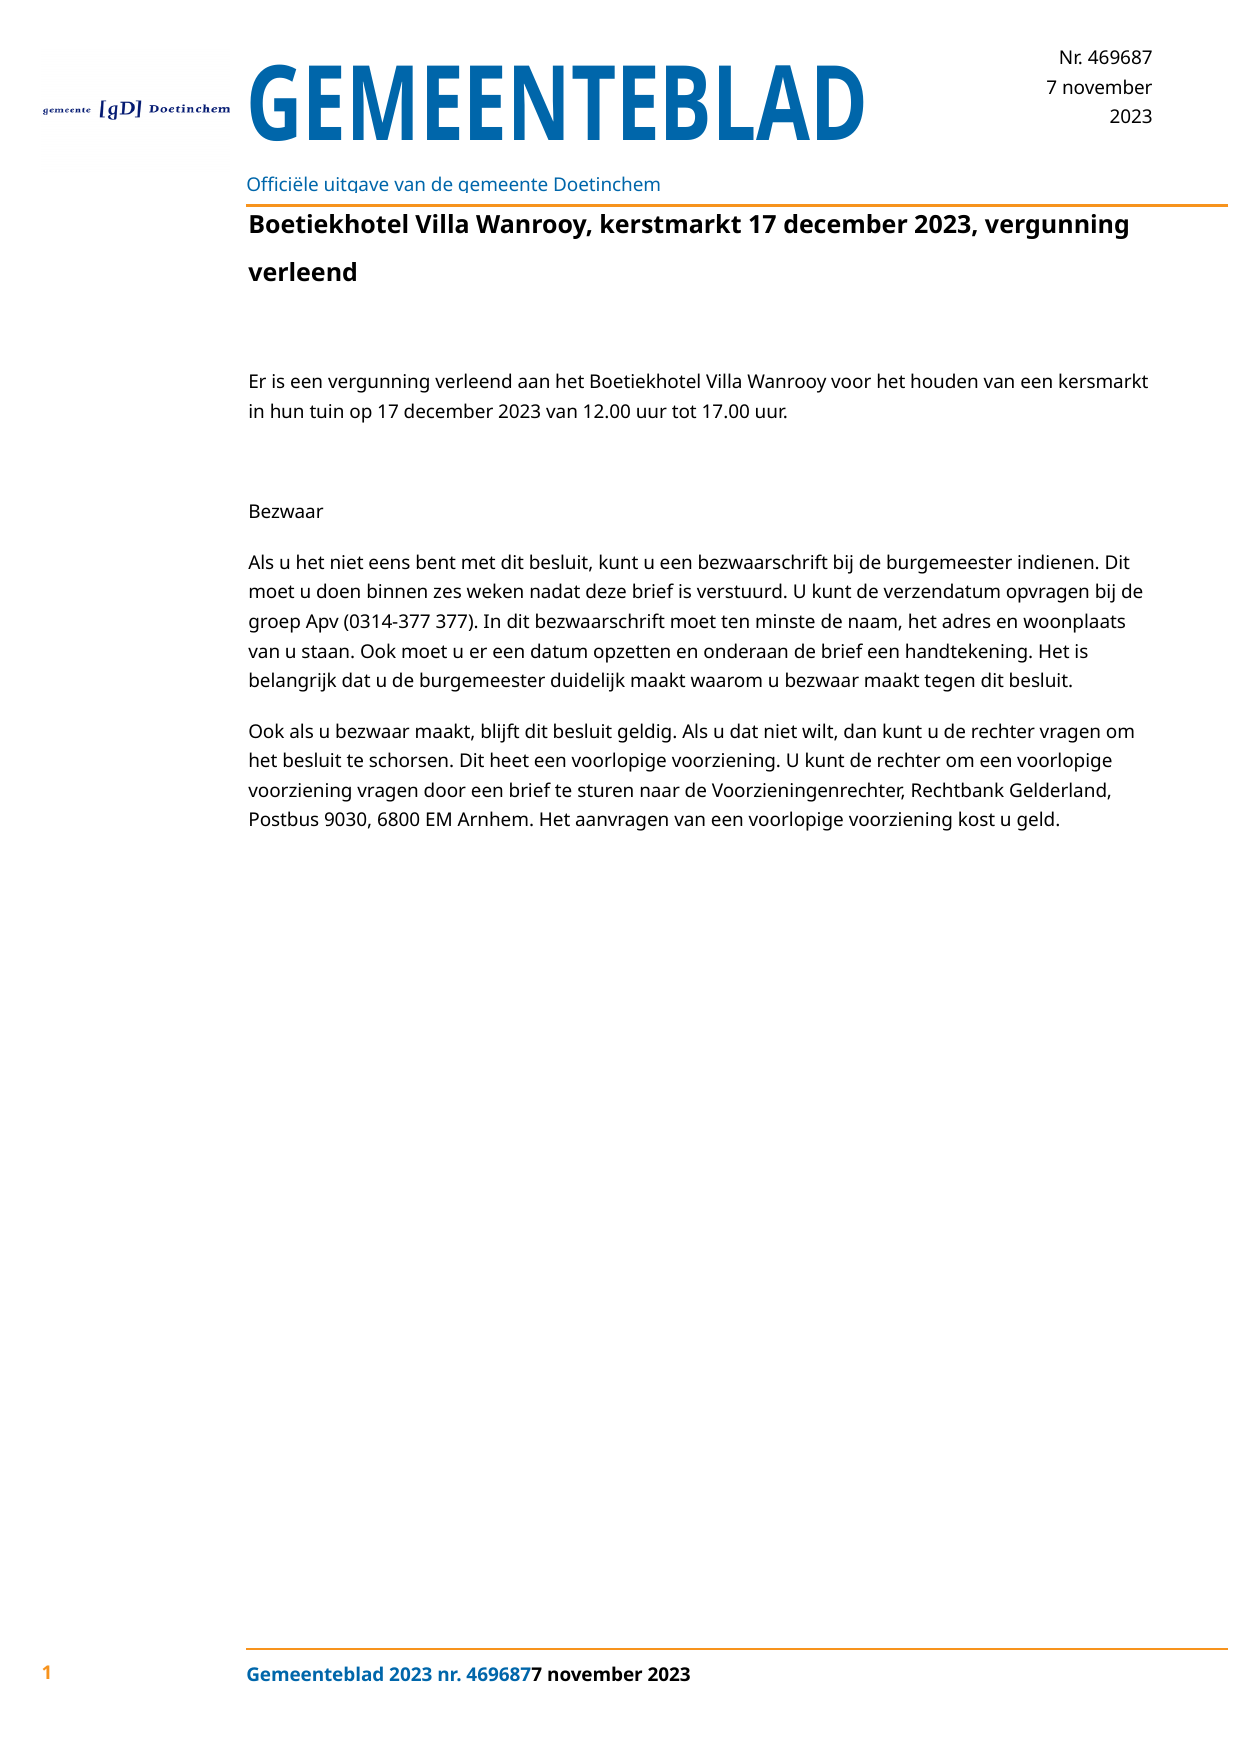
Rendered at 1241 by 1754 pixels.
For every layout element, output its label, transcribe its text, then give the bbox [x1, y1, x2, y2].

text Er is een vergunning verleend aan het Boetiekhotel Villa Wanrooy voor het houden van een kersmarkt in hun tuin op 17 december 2023 van 12.00 uur tot 17.00 uur. [248, 368, 1152, 424]
picture [41, 47, 231, 172]
text Ook als u bezwaar maakt, blijft dit besluit geldig. Als u dat niet wilt, dan kunt u de rechter vragen om het besluit te schorsen. Dit heet een voorlopige voorziening. U kunt de rechter om een voorlopige voorziening vragen door een brief te sturen naar de Voorzieningenrechter, Rechtbank Gelderland, Postbus 9030, 6800 EM Arnhem. Het aanvragen van een voorlopige voorziening kost u geld. [248, 718, 1152, 832]
text Als u het niet eens bent met dit besluit, kunt u een bezwaarschrift bij de burgemeester indienen. Dit moet u doen binnen zes weken nadat deze brief is verstuurd. U kunt de verzendatum opvragen bij de groep Apv (0314-377 377). In dit bezwaarschrift moet ten minste de naam, het adres en woonplaats van u staan. Ook moet u er een datum opzetten en onderaan de brief een handtekening. Het is belangrijk dat u de burgemeester duidelijk maakt waarom u bezwaar maakt tegen dit besluit. [248, 549, 1152, 693]
text Bezwaar [248, 499, 1152, 524]
text Boetiekhotel Villa Wanrooy, kerstmarkt 17 december 2023, vergunning verleend [248, 207, 1152, 288]
